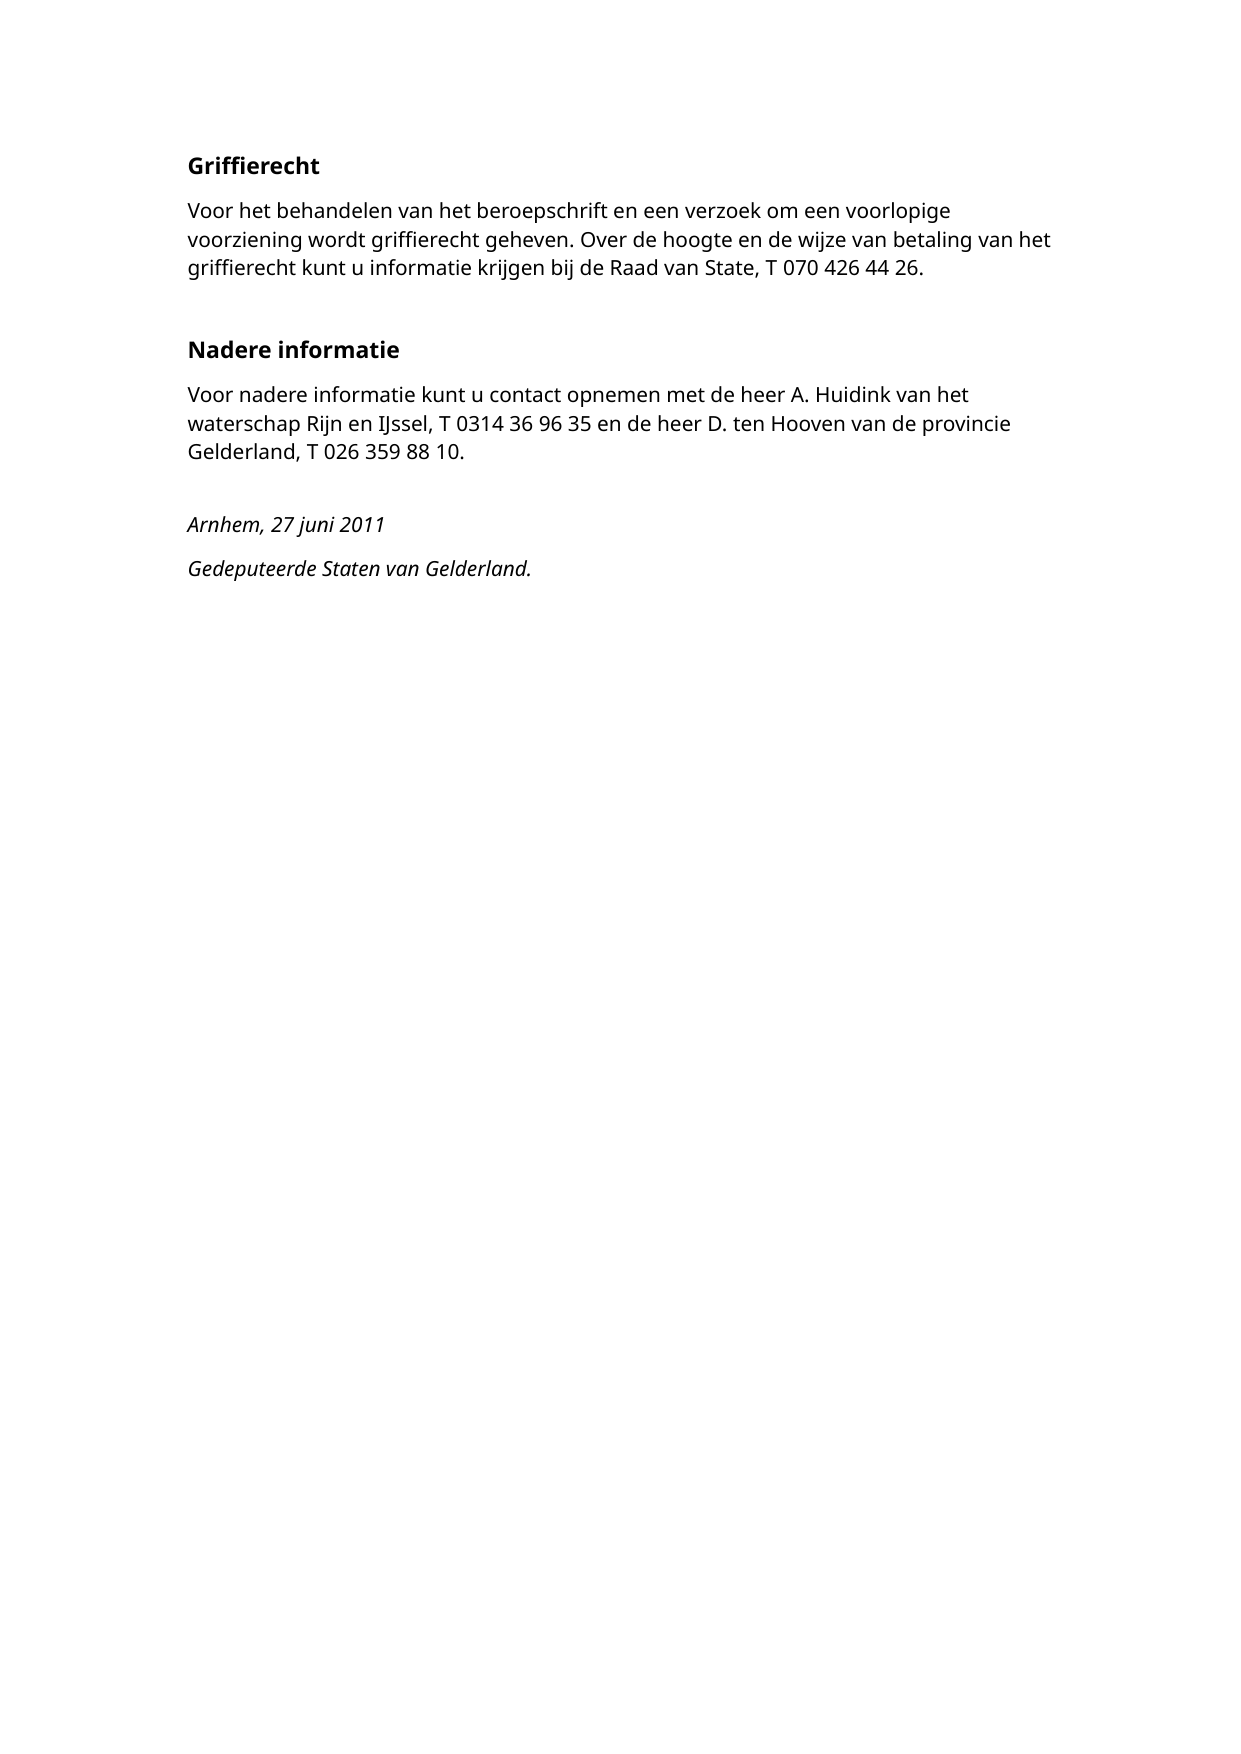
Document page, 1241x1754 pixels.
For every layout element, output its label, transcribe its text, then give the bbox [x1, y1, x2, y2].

text Voor het behandelen van het beroepschrift en een verzoek om een voorlopige voorziening wordt griffierecht geheven. Over de hoogte en de wijze van betaling van het griffierecht kunt u informatie krijgen bij de Raad van State, T 070 426 44 26. [187, 196, 1053, 282]
subtitle Nadere informatie [187, 334, 1053, 365]
text Gedeputeerde Staten van Gelderland. [187, 554, 1053, 582]
text Voor nadere informatie kunt u contact opnemen met de heer A. Huidink van het waterschap Rijn en IJssel, T 0314 36 96 35 en de heer D. ten Hooven van de provincie Gelderland, T 026 359 88 10. [187, 380, 1053, 466]
text Arnhem, 27 juni 2011 [187, 511, 1053, 539]
subtitle Griffierecht [187, 150, 1053, 181]
